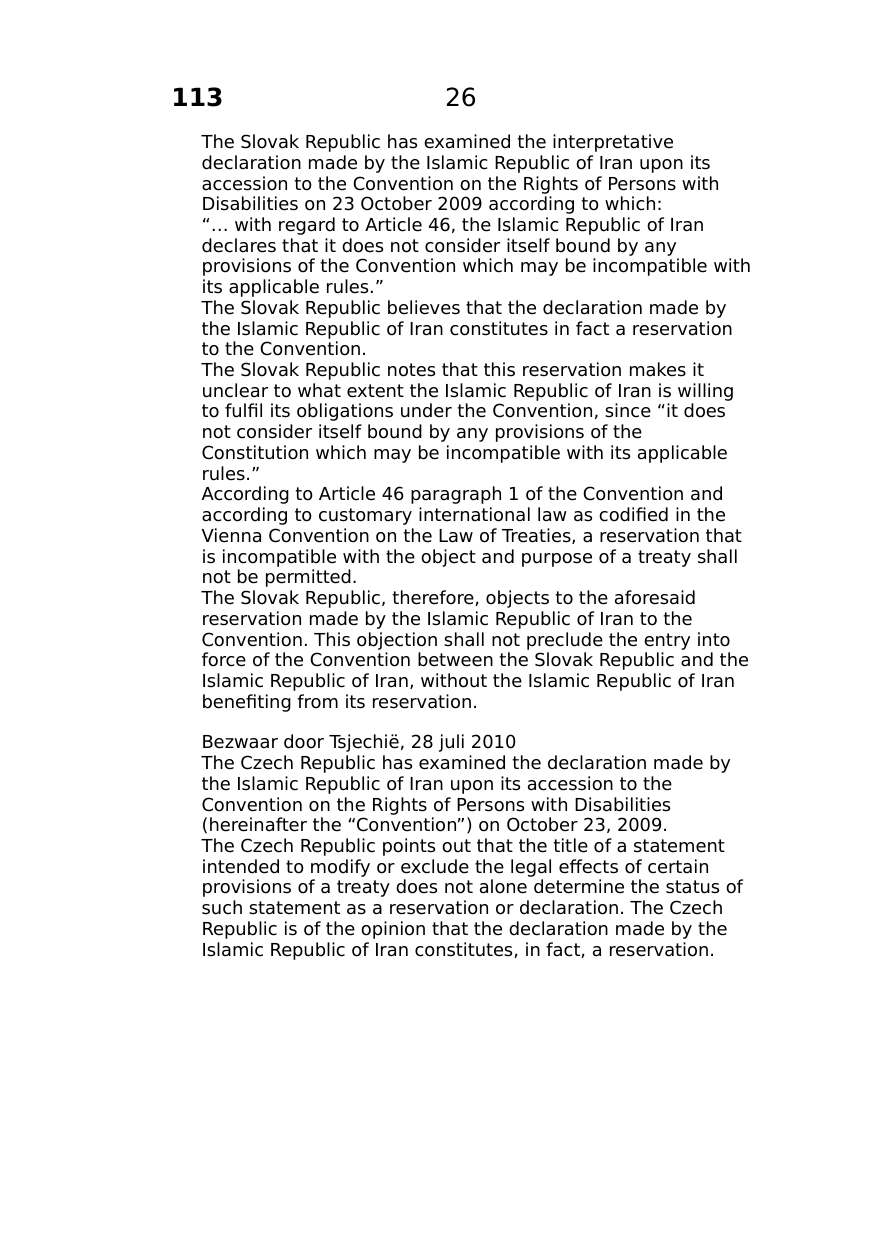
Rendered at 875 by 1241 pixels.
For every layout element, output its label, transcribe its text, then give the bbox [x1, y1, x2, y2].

text “… with regard to Article 46, the Islamic Republic of Iran declares that it does not consider itself bound by any provisions of the Convention which may be incompatible with its applicable rules.” [201, 215, 756, 298]
text The Slovak Republic notes that this reservation makes it unclear to what extent the Islamic Republic of Iran is willing to fulfil its obligations under the Convention, since “it does not consider itself bound by any provisions of the Constitution which may be incompatible with its applicable rules.” [201, 360, 756, 484]
text The Czech Republic points out that the title of a statement intended to modify or exclude the legal effects of certain provisions of a treaty does not alone determine the status of such statement as a reservation or declaration. The Czech Republic is of the opinion that the declaration made by the Islamic Republic of Iran constitutes, in fact, a reservation. [201, 836, 756, 960]
text The Czech Republic has examined the declaration made by the Islamic Republic of Iran upon its accession to the Convention on the Rights of Persons with Disabilities (hereinafter the “Convention”) on October 23, 2009. [201, 753, 756, 836]
text According to Article 46 paragraph 1 of the Convention and according to customary international law as codified in the Vienna Convention on the Law of Treaties, a reservation that is incompatible with the object and purpose of a treaty shall not be permitted. [201, 484, 756, 588]
text Bezwaar door Tsjechië, 28 juli 2010 [201, 732, 756, 753]
text The Slovak Republic, therefore, objects to the aforesaid reservation made by the Islamic Republic of Iran to the Convention. This objection shall not preclude the entry into force of the Convention between the Slovak Republic and the Islamic Republic of Iran, without the Islamic Republic of Iran benefiting from its reservation. [201, 588, 756, 712]
text The Slovak Republic has examined the interpretative declaration made by the Islamic Republic of Iran upon its accession to the Convention on the Rights of Persons with Disabilities on 23 October 2009 according to which: [201, 132, 756, 215]
text The Slovak Republic believes that the declaration made by the Islamic Republic of Iran constitutes in fact a reservation to the Convention. [201, 298, 756, 360]
